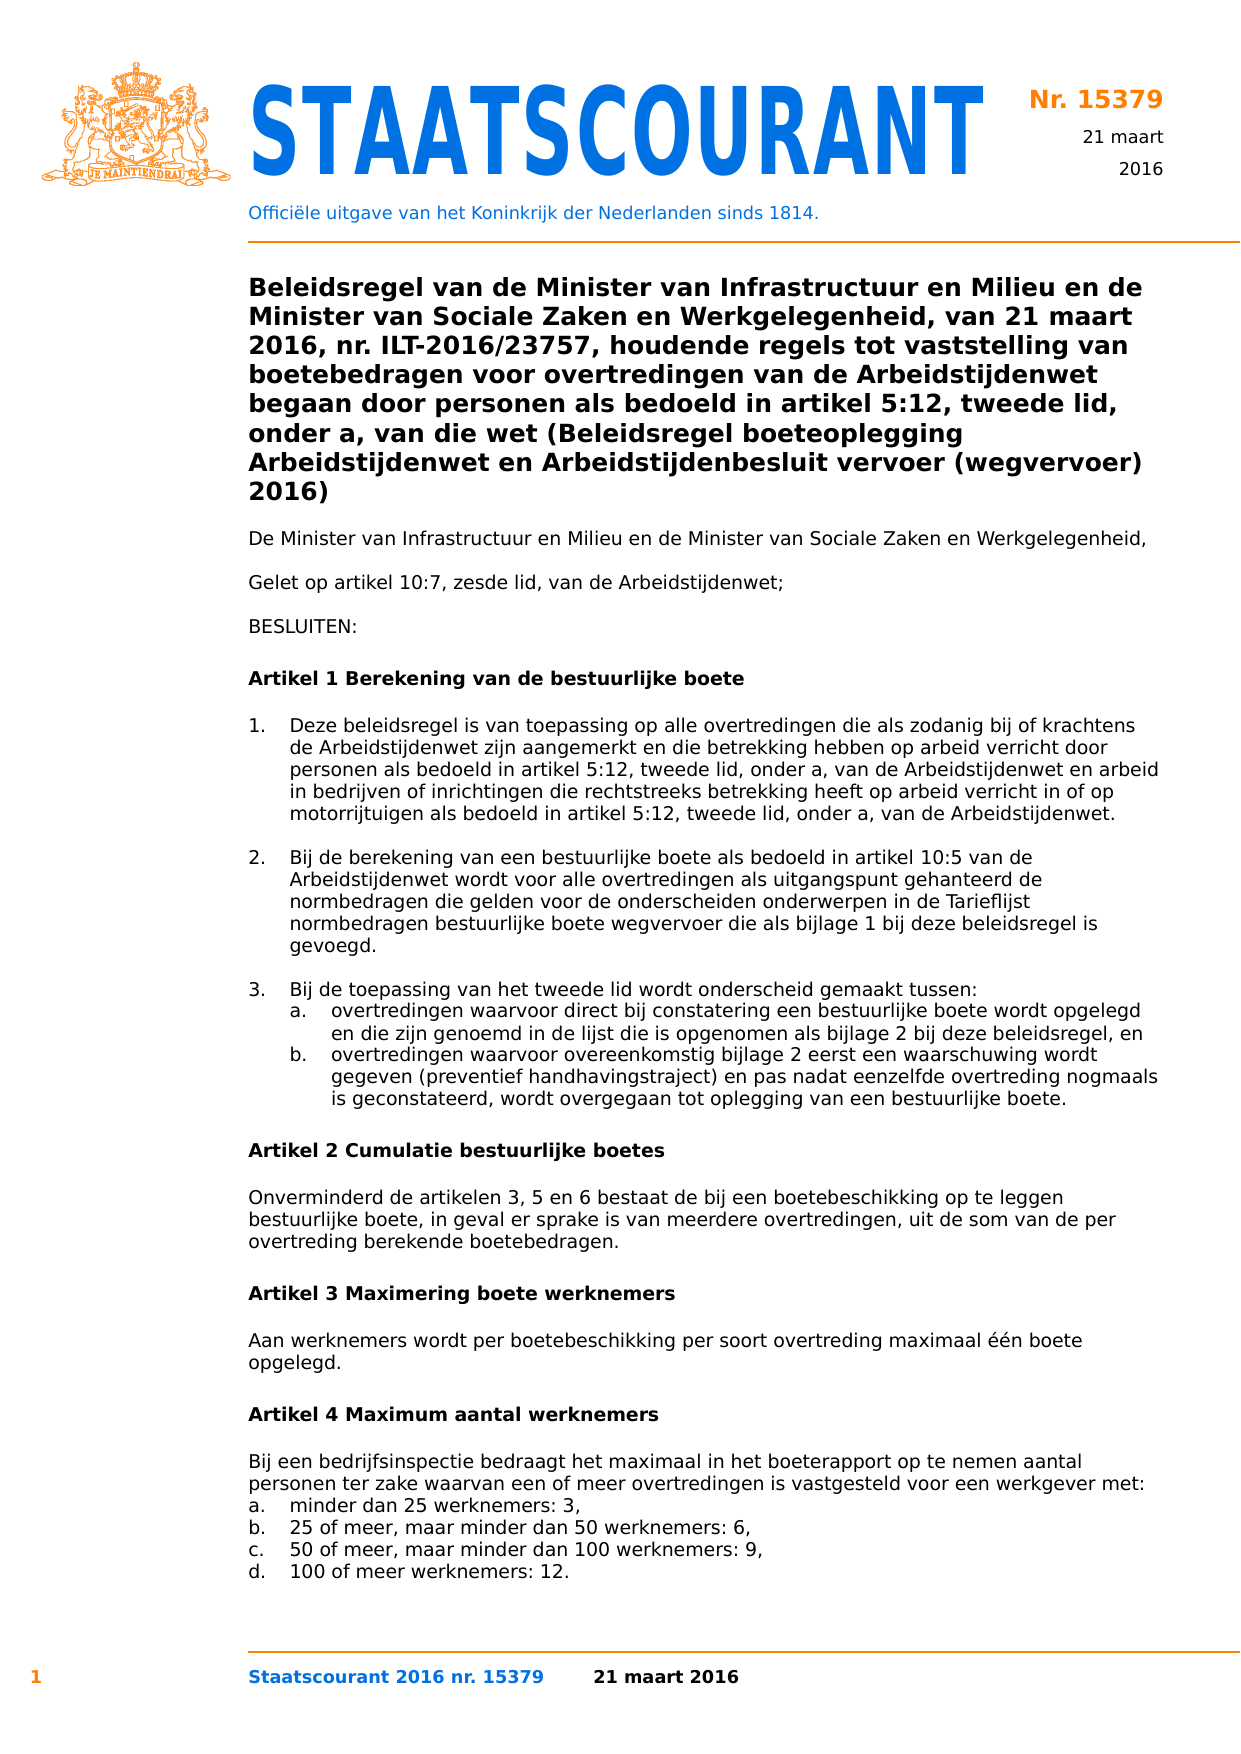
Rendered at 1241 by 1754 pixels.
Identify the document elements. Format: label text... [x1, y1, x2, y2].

table_cell 2016 [998, 153, 1240, 203]
text a. overtredingen waarvoor direct bij constatering een bestuurlijke boete wordt opgelegd en die zijn genoemd in de lijst die is opgenomen als bijlage 2 bij deze beleidsregel, en [289, 1000, 1163, 1044]
text Onverminderd de artikelen 3, 5 en 6 bestaat de bij een boetebeschikking op te leggen bestuurlijke boete, in geval er sprake is van meerdere overtredingen, uit de som van de per overtreding berekende boetebedragen. [248, 1187, 1163, 1253]
text 3. Bij de toepassing van het tweede lid wordt onderscheid gemaakt tussen: [248, 978, 1163, 1000]
table_cell 21 maart [998, 121, 1240, 153]
subtitle Beleidsregel van de Minister van Infrastructuur en Milieu en de Minister van Sociale Zaken en Werkgelegenheid, van 21 maart 2016, nr. ILT-2016/23757, houdende regels tot vaststelling van boetebedragen voor overtredingen van de Arbeidstijdenwet begaan door personen als bedoeld in artikel 5:12, tweede lid, onder a, van die wet (Beleidsregel boeteoplegging Arbeidstijdenwet en Arbeidstijdenbesluit vervoer (wegvervoer) 2016) [248, 273, 1163, 506]
text De Minister van Infrastructuur en Milieu en de Minister van Sociale Zaken en Werkgelegenheid, [248, 528, 1163, 550]
text BESLUITEN: [248, 616, 1163, 638]
table_header STAATSCOURANT [248, 62, 998, 203]
subtitle Artikel 3 Maximering boete werknemers [248, 1283, 1163, 1305]
text Bij een bedrijfsinspectie bedraagt het maximaal in het boeterapport op te nemen aantal personen ter zake waarvan een of meer overtredingen is vastgesteld voor een werkgever met: [248, 1451, 1163, 1495]
text 1. Deze beleidsregel is van toepassing op alle overtredingen die als zodanig bij of krachtens de Arbeidstijdenwet zijn aangemerkt en die betrekking hebben op arbeid verricht door personen als bedoeld in artikel 5:12, tweede lid, onder a, van de Arbeidstijdenwet en arbeid in bedrijven of inrichtingen die rechtstreeks betrekking heeft op arbeid verricht in of op motorrijtuigen als bedoeld in artikel 5:12, tweede lid, onder a, van de Arbeidstijdenwet. [248, 715, 1163, 825]
picture [41, 62, 231, 186]
text d. 100 of meer werknemers: 12. [248, 1561, 1163, 1583]
text c. 50 of meer, maar minder dan 100 werknemers: 9, [248, 1539, 1163, 1561]
subtitle Artikel 1 Berekening van de bestuurlijke boete [248, 668, 1163, 690]
text Aan werknemers wordt per boetebeschikking per soort overtreding maximaal één boete opgelegd. [248, 1330, 1163, 1374]
text b. 25 of meer, maar minder dan 50 werknemers: 6, [248, 1517, 1163, 1539]
table_cell Officiële uitgave van het Koninkrijk der Nederlanden sinds 1814. [248, 203, 1240, 241]
table_header [25, 62, 248, 241]
text 2. Bij de berekening van een bestuurlijke boete als bedoeld in artikel 10:5 van de Arbeidstijdenwet wordt voor alle overtredingen als uitgangspunt gehanteerd de normbedragen die gelden voor de onderscheiden onderwerpen in de Tarieflijst normbedragen bestuurlijke boete wegvervoer die als bijlage 1 bij deze beleidsregel is gevoegd. [248, 847, 1163, 957]
text a. minder dan 25 werknemers: 3, [248, 1495, 1163, 1517]
subtitle Artikel 2 Cumulatie bestuurlijke boetes [248, 1140, 1163, 1162]
table_header Nr. 15379 [998, 62, 1240, 121]
subtitle Artikel 4 Maximum aantal werknemers [248, 1404, 1163, 1426]
text Gelet op artikel 10:7, zesde lid, van de Arbeidstijdenwet; [248, 572, 1163, 594]
text b. overtredingen waarvoor overeenkomstig bijlage 2 eerst een waarschuwing wordt gegeven (preventief handhavingstraject) en pas nadat eenzelfde overtreding nogmaals is geconstateerd, wordt overgegaan tot oplegging van een bestuurlijke boete. [289, 1044, 1163, 1110]
